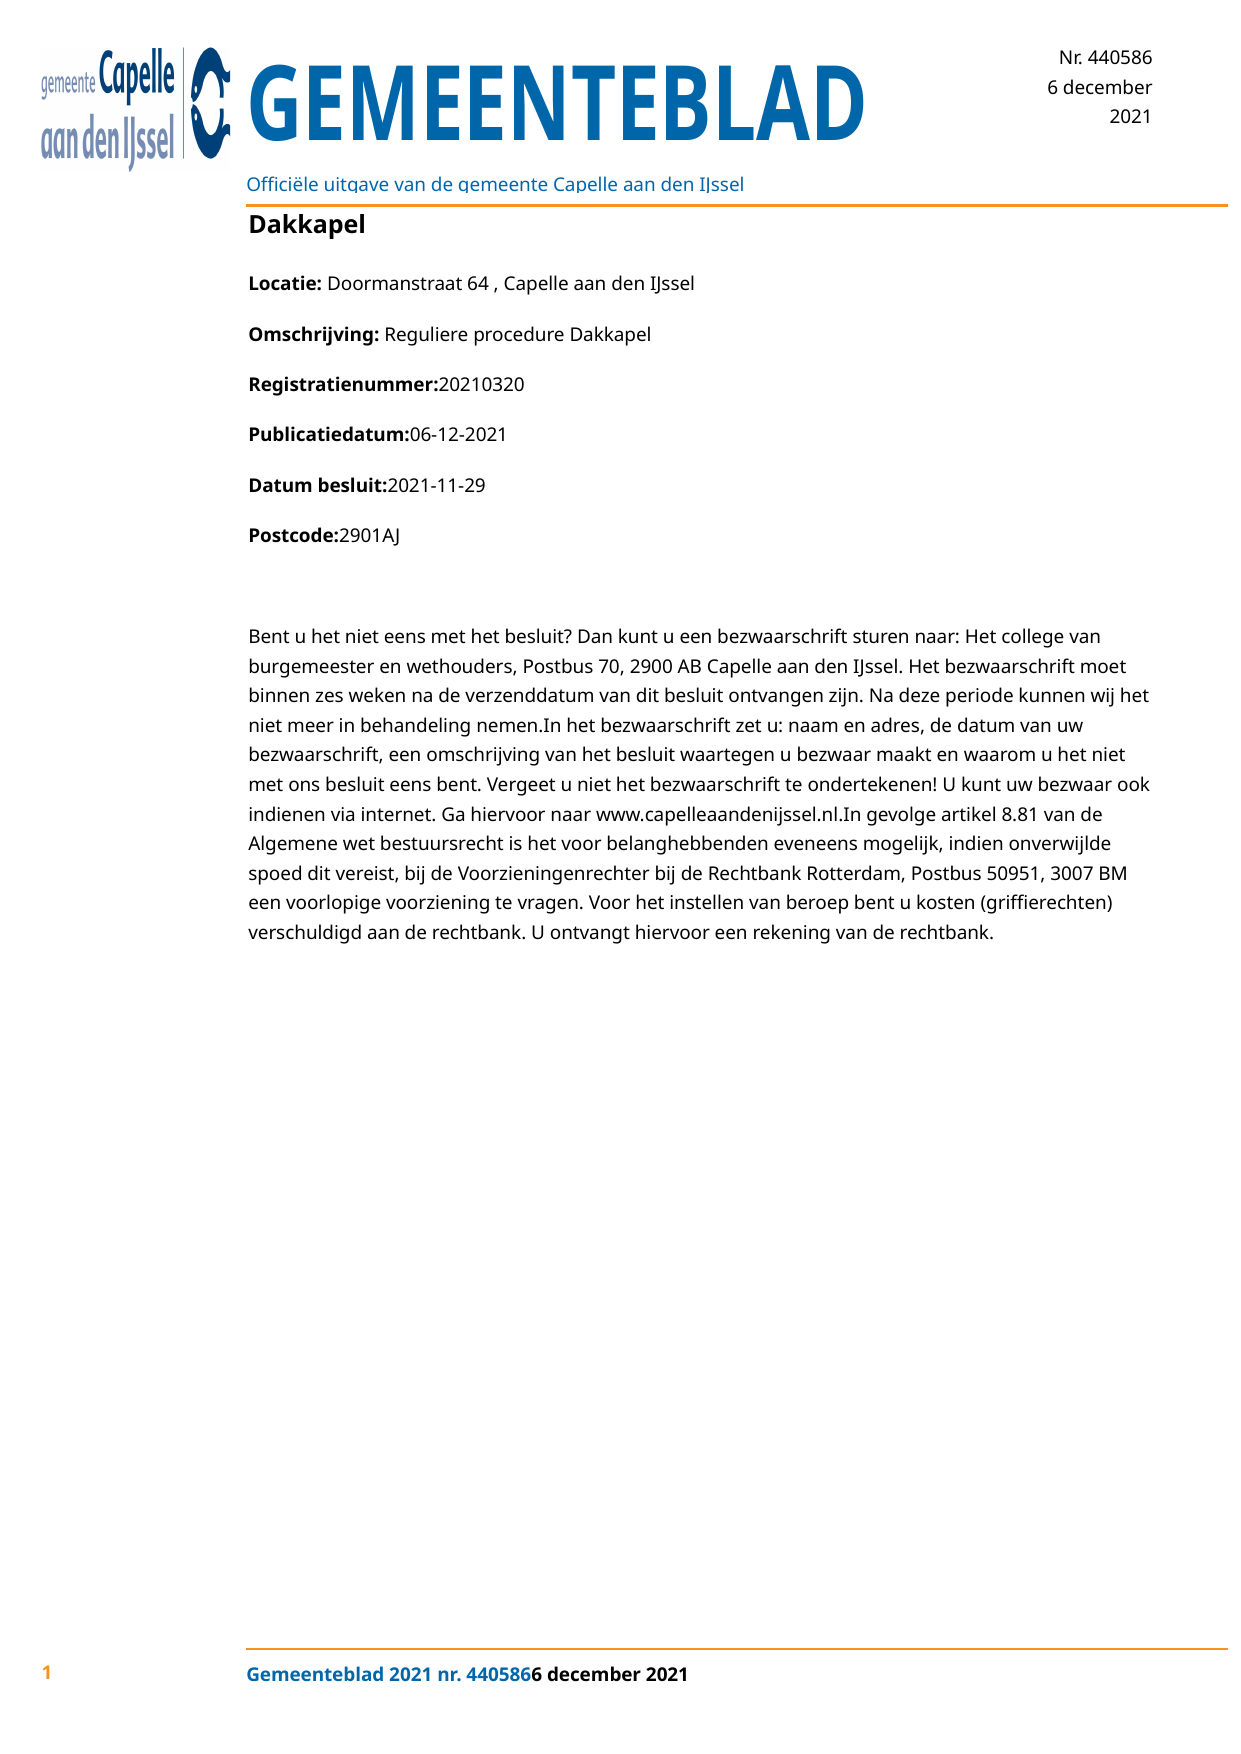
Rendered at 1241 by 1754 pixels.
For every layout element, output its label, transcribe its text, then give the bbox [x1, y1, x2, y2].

picture [41, 47, 231, 172]
text Registratienummer:20210320 [248, 371, 1152, 397]
text Postcode:2901AJ [248, 522, 1152, 548]
text Datum besluit:2021-11-29 [248, 472, 1152, 498]
text Bent u het niet eens met het besluit? Dan kunt u een bezwaarschrift sturen naar: Het college van burgemeester en wethouders, Postbus 70, 2900 AB Capelle aan den IJssel. Het bezwaarschrift moet binnen zes weken na de verzenddatum van dit besluit ontvangen zijn. Na deze periode kunnen wij het niet meer in behandeling nemen.In het bezwaarschrift zet u: naam en adres, de datum van uw bezwaarschrift, een omschrijving van het besluit waartegen u bezwaar maakt en waarom u het niet met ons besluit eens bent. Vergeet u niet het bezwaarschrift te ondertekenen! U kunt uw bezwaar ook indienen via internet. Ga hiervoor naar www.capelleaandenijssel.nl.In gevolge artikel 8.81 van de Algemene wet bestuursrecht is het voor belanghebbenden eveneens mogelijk, indien onverwijlde spoed dit vereist, bij de Voorzieningenrechter bij de Rechtbank Rotterdam, Postbus 50951, 3007 BM een voorlopige voorziening te vragen. Voor het instellen van beroep bent u kosten (griffierechten) verschuldigd aan de rechtbank. U ontvangt hiervoor een rekening van de rechtbank. [248, 623, 1152, 945]
text Locatie: Doormanstraat 64 , Capelle aan den IJssel [248, 270, 1152, 296]
text Publicatiedatum:06-12-2021 [248, 422, 1152, 447]
text Dakkapel [248, 207, 1152, 241]
text Omschrijving: Reguliere procedure Dakkapel [248, 321, 1152, 346]
